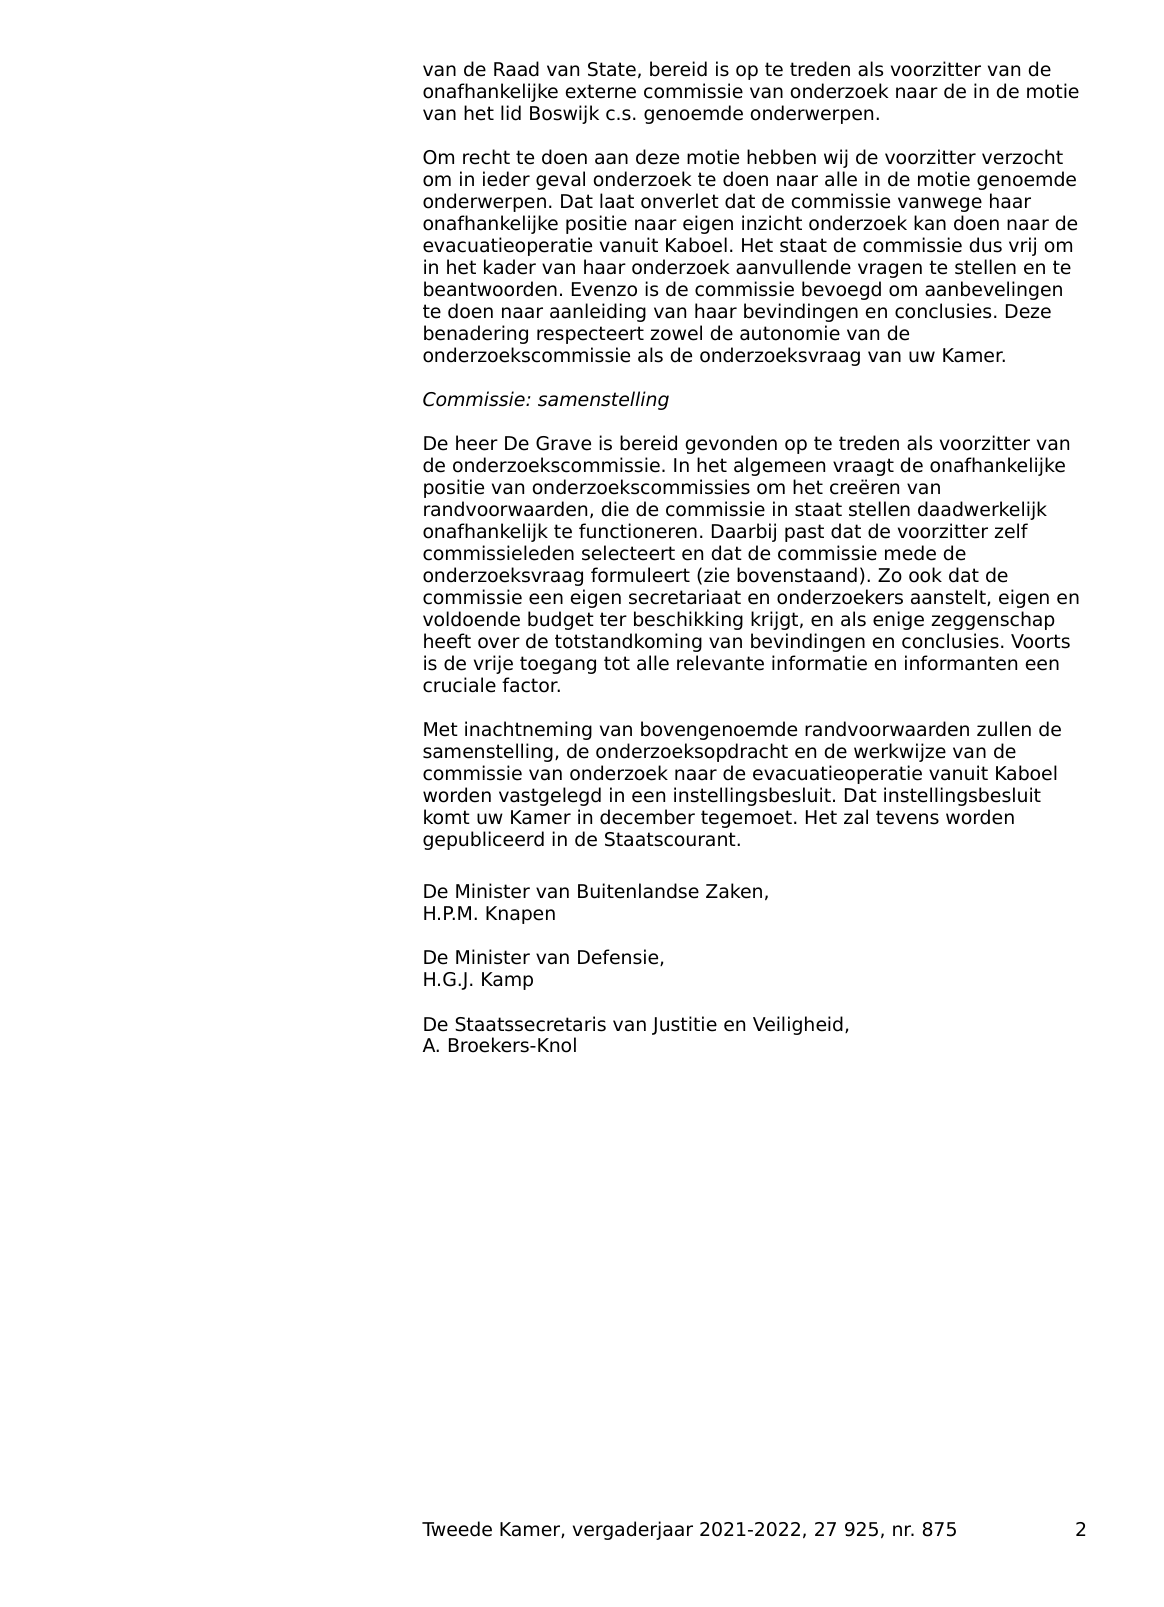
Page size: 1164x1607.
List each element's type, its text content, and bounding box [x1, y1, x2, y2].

text De Minister van Buitenlandse Zaken, H.P.M. Knapen [422, 881, 1087, 925]
text Met inachtneming van bovengenoemde randvoorwaarden zullen de samenstelling, de onderzoeksopdracht en de werkwijze van de commissie van onderzoek naar de evacuatieoperatie vanuit Kaboel worden vastgelegd in een instellingsbesluit. Dat instellingsbesluit komt uw Kamer in december tegemoet. Het zal tevens worden gepubliceerd in de Staatscourant. [422, 719, 1087, 851]
text Om recht te doen aan deze motie hebben wij de voorzitter verzocht om in ieder geval onderzoek te doen naar alle in de motie genoemde onderwerpen. Dat laat onverlet dat de commissie vanwege haar onafhankelijke positie naar eigen inzicht onderzoek kan doen naar de evacuatieoperatie vanuit Kaboel. Het staat de commissie dus vrij om in het kader van haar onderzoek aanvullende vragen te stellen en te beantwoorden. Evenzo is de commissie bevoegd om aanbevelingen te doen naar aanleiding van haar bevindingen en conclusies. Deze benadering respecteert zowel de autonomie van de onderzoekscommissie als de onderzoeksvraag van uw Kamer. [422, 147, 1087, 367]
text De Minister van Defensie, H.G.J. Kamp [422, 947, 1087, 991]
text van de Raad van State, bereid is op te treden als voorzitter van de onafhankelijke externe commissie van onderzoek naar de in de motie van het lid Boswijk c.s. genoemde onderwerpen. [422, 59, 1087, 125]
text De Staatssecretaris van Justitie en Veiligheid, A. Broekers-Knol [422, 1013, 1087, 1057]
subtitle Commissie: samenstelling [422, 389, 1087, 411]
text De heer De Grave is bereid gevonden op te treden als voorzitter van de onderzoekscommissie. In het algemeen vraagt de onafhankelijke positie van onderzoekscommissies om het creëren van randvoorwaarden, die de commissie in staat stellen daadwerkelijk onafhankelijk te functioneren. Daarbij past dat de voorzitter zelf commissieleden selecteert en dat de commissie mede de onderzoeksvraag formuleert (zie bovenstaand). Zo ook dat de commissie een eigen secretariaat en onderzoekers aanstelt, eigen en voldoende budget ter beschikking krijgt, en als enige zeggenschap heeft over de totstandkoming van bevindingen en conclusies. Voorts is de vrije toegang tot alle relevante informatie en informanten een cruciale factor. [422, 433, 1087, 697]
